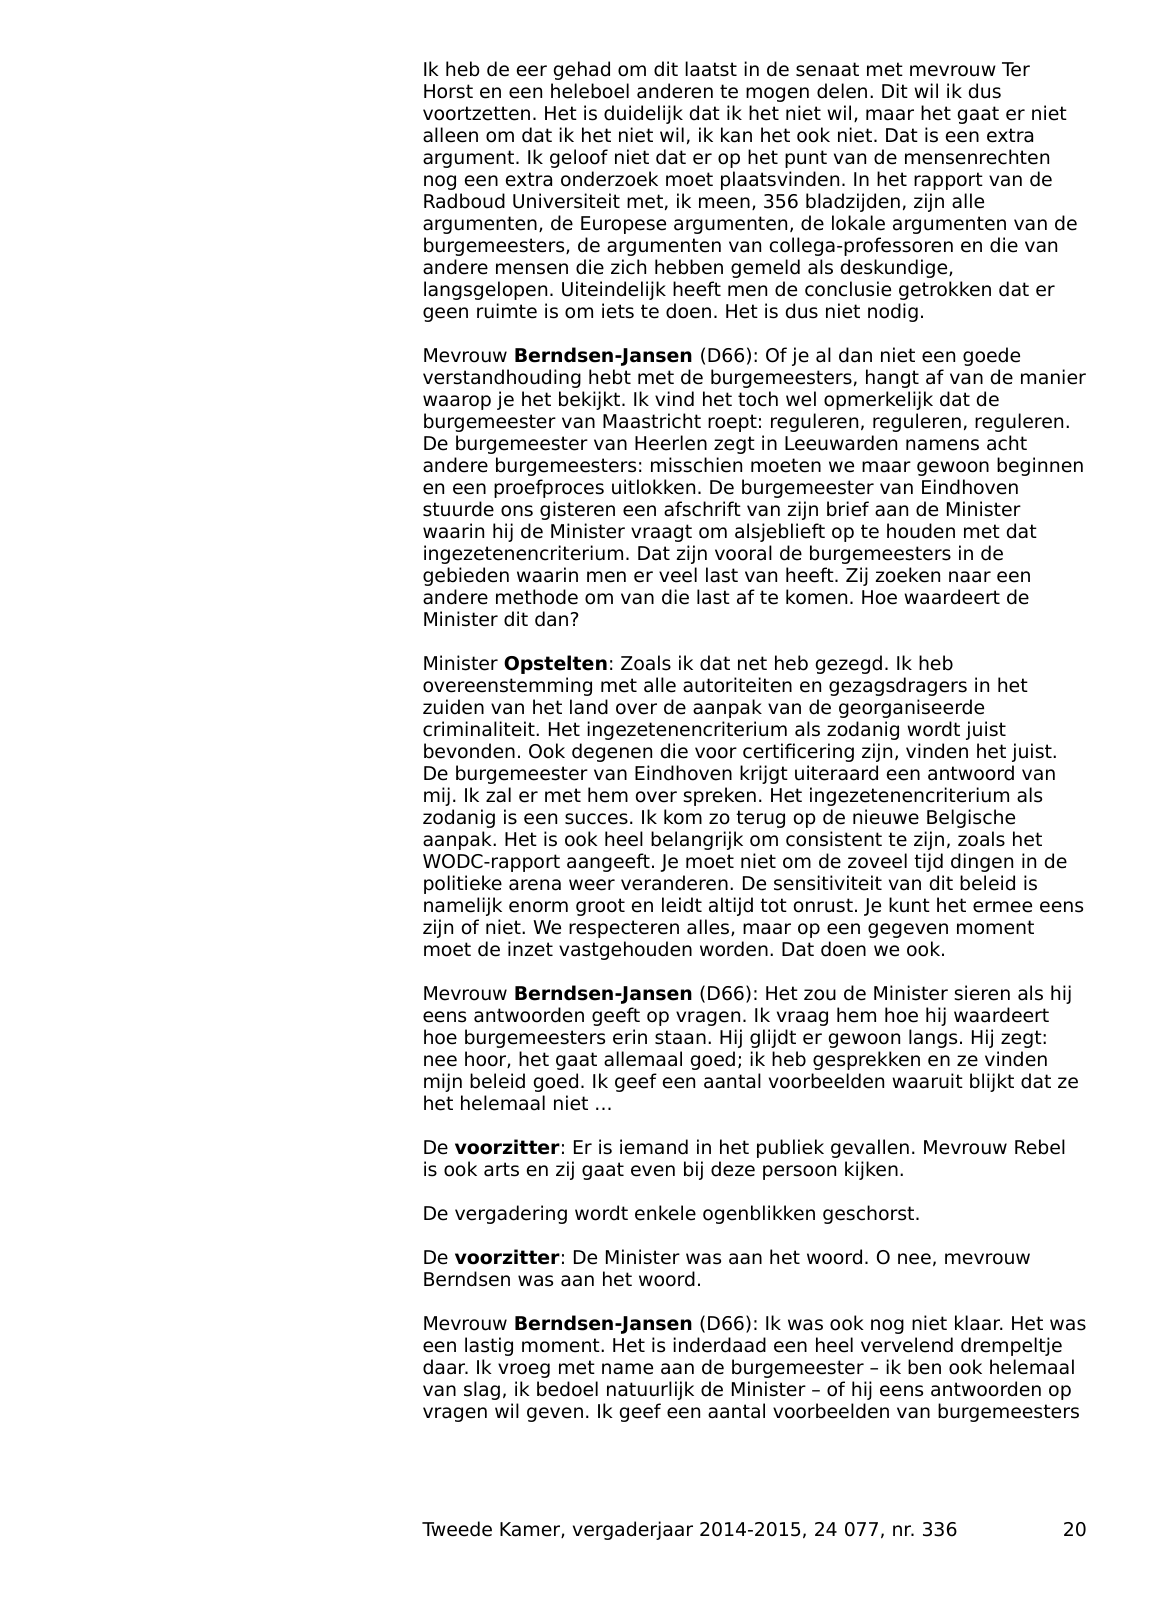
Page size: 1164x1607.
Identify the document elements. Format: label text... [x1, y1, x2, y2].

text Mevrouw Berndsen-Jansen (D66): Het zou de Minister sieren als hij eens antwoorden geeft op vragen. Ik vraag hem hoe hij waardeert hoe burgemeesters erin staan. Hij glijdt er gewoon langs. Hij zegt: nee hoor, het gaat allemaal goed; ik heb gesprekken en ze vinden mijn beleid goed. Ik geef een aantal voorbeelden waaruit blijkt dat ze het helemaal niet ... [422, 983, 1087, 1115]
text Mevrouw Berndsen-Jansen (D66): Ik was ook nog niet klaar. Het was een lastig moment. Het is inderdaad een heel vervelend drempeltje daar. Ik vroeg met name aan de burgemeester – ik ben ook helemaal van slag, ik bedoel natuurlijk de Minister – of hij eens antwoorden op vragen wil geven. Ik geef een aantal voorbeelden van burgemeesters [422, 1313, 1087, 1423]
text Ik heb de eer gehad om dit laatst in de senaat met mevrouw Ter Horst en een heleboel anderen te mogen delen. Dit wil ik dus voortzetten. Het is duidelijk dat ik het niet wil, maar het gaat er niet alleen om dat ik het niet wil, ik kan het ook niet. Dat is een extra argument. Ik geloof niet dat er op het punt van de mensenrechten nog een extra onderzoek moet plaatsvinden. In het rapport van de Radboud Universiteit met, ik meen, 356 bladzijden, zijn alle argumenten, de Europese argumenten, de lokale argumenten van de burgemeesters, de argumenten van collega-professoren en die van andere mensen die zich hebben gemeld als deskundige, langsgelopen. Uiteindelijk heeft men de conclusie getrokken dat er geen ruimte is om iets te doen. Het is dus niet nodig. [422, 59, 1087, 323]
text De vergadering wordt enkele ogenblikken geschorst. [422, 1203, 1087, 1225]
text De voorzitter: De Minister was aan het woord. O nee, mevrouw Berndsen was aan het woord. [422, 1247, 1087, 1291]
text De voorzitter: Er is iemand in het publiek gevallen. Mevrouw Rebel is ook arts en zij gaat even bij deze persoon kijken. [422, 1137, 1087, 1181]
text Minister Opstelten: Zoals ik dat net heb gezegd. Ik heb overeenstemming met alle autoriteiten en gezagsdragers in het zuiden van het land over de aanpak van de georganiseerde criminaliteit. Het ingezetenencriterium als zodanig wordt juist bevonden. Ook degenen die voor certificering zijn, vinden het juist. De burgemeester van Eindhoven krijgt uiteraard een antwoord van mij. Ik zal er met hem over spreken. Het ingezetenencriterium als zodanig is een succes. Ik kom zo terug op de nieuwe Belgische aanpak. Het is ook heel belangrijk om consistent te zijn, zoals het WODC-rapport aangeeft. Je moet niet om de zoveel tijd dingen in de politieke arena weer veranderen. De sensitiviteit van dit beleid is namelijk enorm groot en leidt altijd tot onrust. Je kunt het ermee eens zijn of niet. We respecteren alles, maar op een gegeven moment moet de inzet vastgehouden worden. Dat doen we ook. [422, 653, 1087, 961]
text Mevrouw Berndsen-Jansen (D66): Of je al dan niet een goede verstandhouding hebt met de burgemeesters, hangt af van de manier waarop je het bekijkt. Ik vind het toch wel opmerkelijk dat de burgemeester van Maastricht roept: reguleren, reguleren, reguleren. De burgemeester van Heerlen zegt in Leeuwarden namens acht andere burgemeesters: misschien moeten we maar gewoon beginnen en een proefproces uitlokken. De burgemeester van Eindhoven stuurde ons gisteren een afschrift van zijn brief aan de Minister waarin hij de Minister vraagt om alsjeblieft op te houden met dat ingezetenencriterium. Dat zijn vooral de burgemeesters in de gebieden waarin men er veel last van heeft. Zij zoeken naar een andere methode om van die last af te komen. Hoe waardeert de Minister dit dan? [422, 345, 1087, 631]
